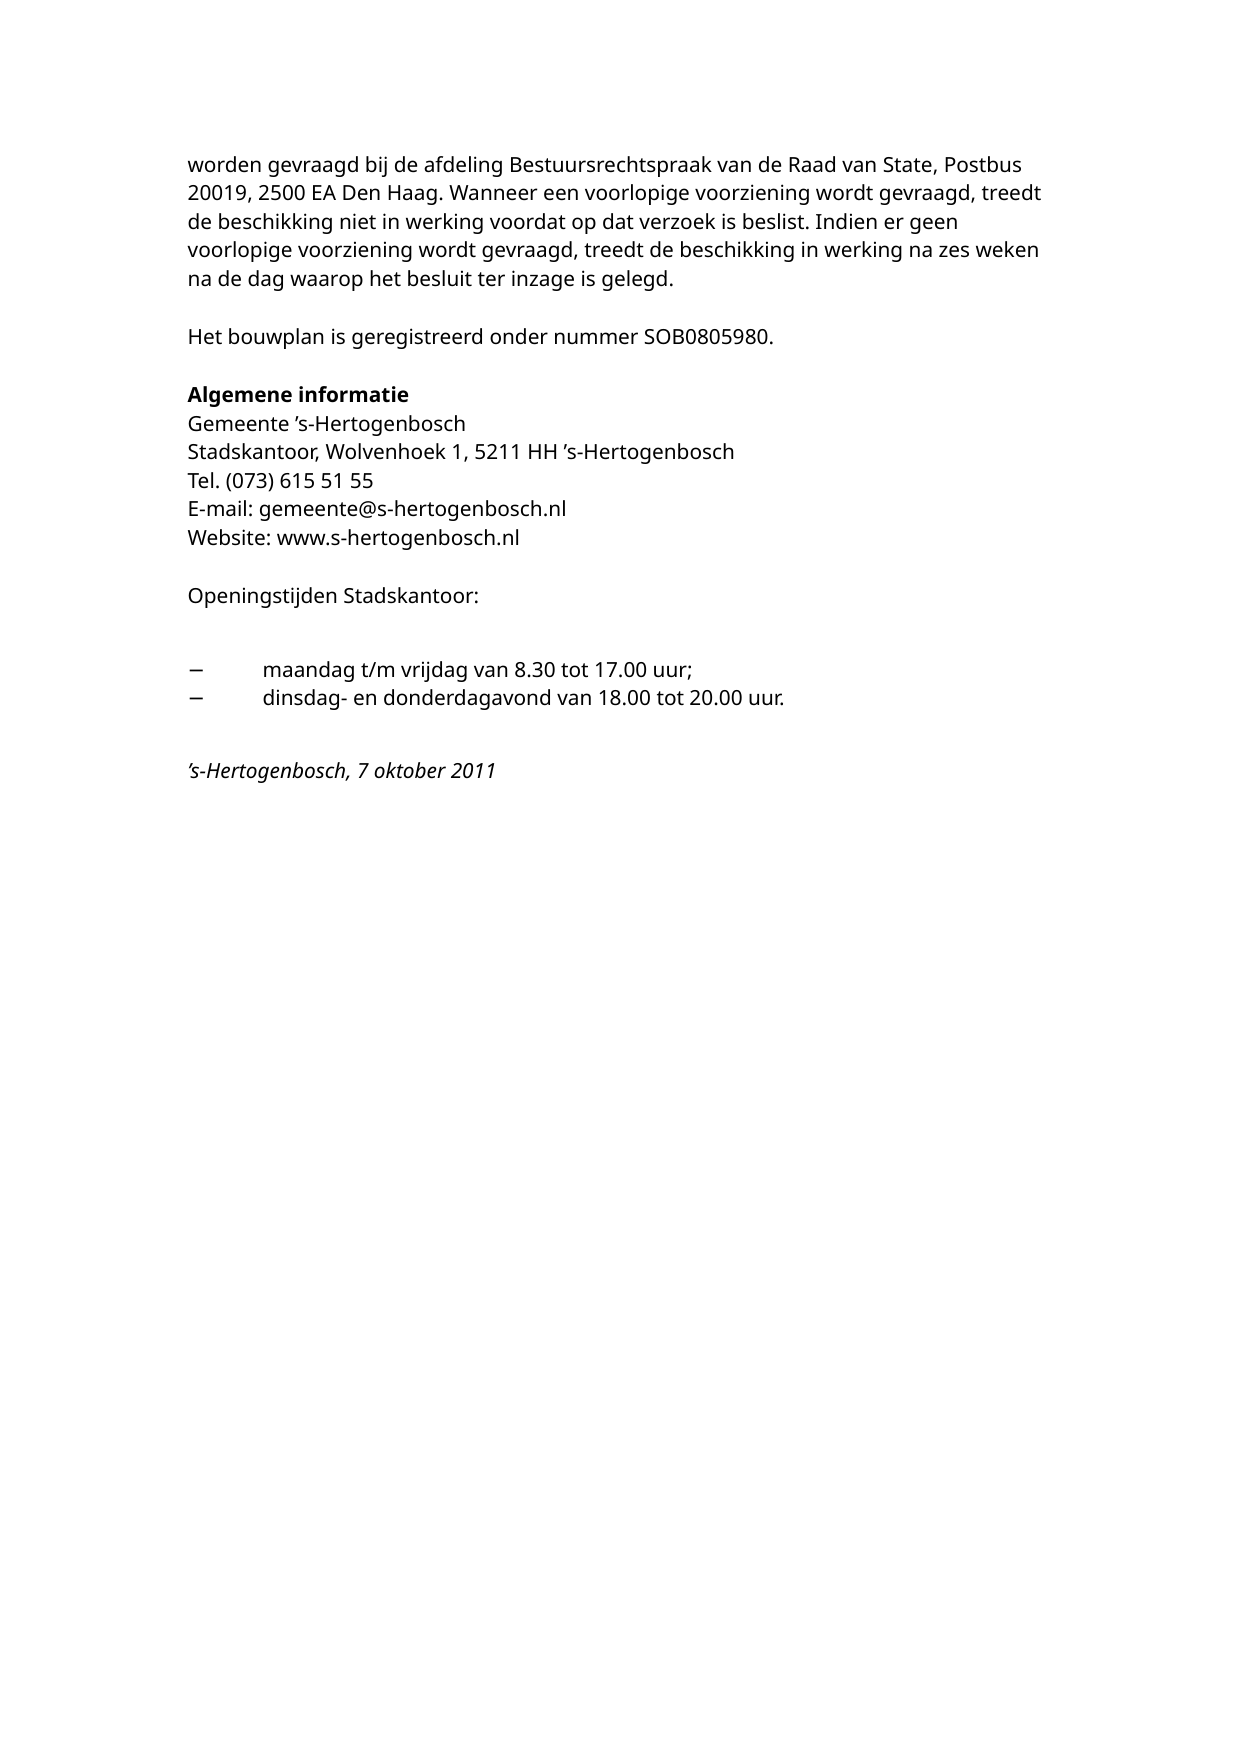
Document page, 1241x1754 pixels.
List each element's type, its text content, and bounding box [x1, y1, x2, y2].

text Website: www.s-hertogenbosch.nl [187, 523, 1053, 551]
list dinsdag- en donderdagavond van 18.00 tot 20.00 uur. [187, 683, 1053, 712]
text Openingstijden Stadskantoor: [187, 581, 1053, 610]
text Tel. (073) 615 51 55 [187, 466, 1053, 494]
text worden gevraagd bij de afdeling Bestuursrechtspraak van de Raad van State, Postbus 20019, 2500 EA Den Haag. Wanneer een voorlopige voorziening wordt gevraagd, treedt de beschikking niet in werking voordat op dat verzoek is beslist. Indien er geen voorlopige voorziening wordt gevraagd, treedt de beschikking in werking na zes weken na de dag waarop het besluit ter inzage is gelegd. [187, 150, 1053, 292]
text Algemene informatie [187, 381, 1053, 409]
text Gemeente ’s-Hertogenbosch [187, 409, 1053, 437]
text Het bouwplan is geregistreerd onder nummer SOB0805980. [187, 322, 1053, 351]
list maandag t/m vrijdag van 8.30 tot 17.00 uur; [187, 655, 1053, 683]
text ’s-Hertogenbosch, 7 oktober 2011 [187, 757, 1053, 785]
text E-mail: gemeente@s-hertogenbosch.nl [187, 494, 1053, 523]
text Stadskantoor, Wolvenhoek 1, 5211 HH ’s-Hertogenbosch [187, 437, 1053, 466]
